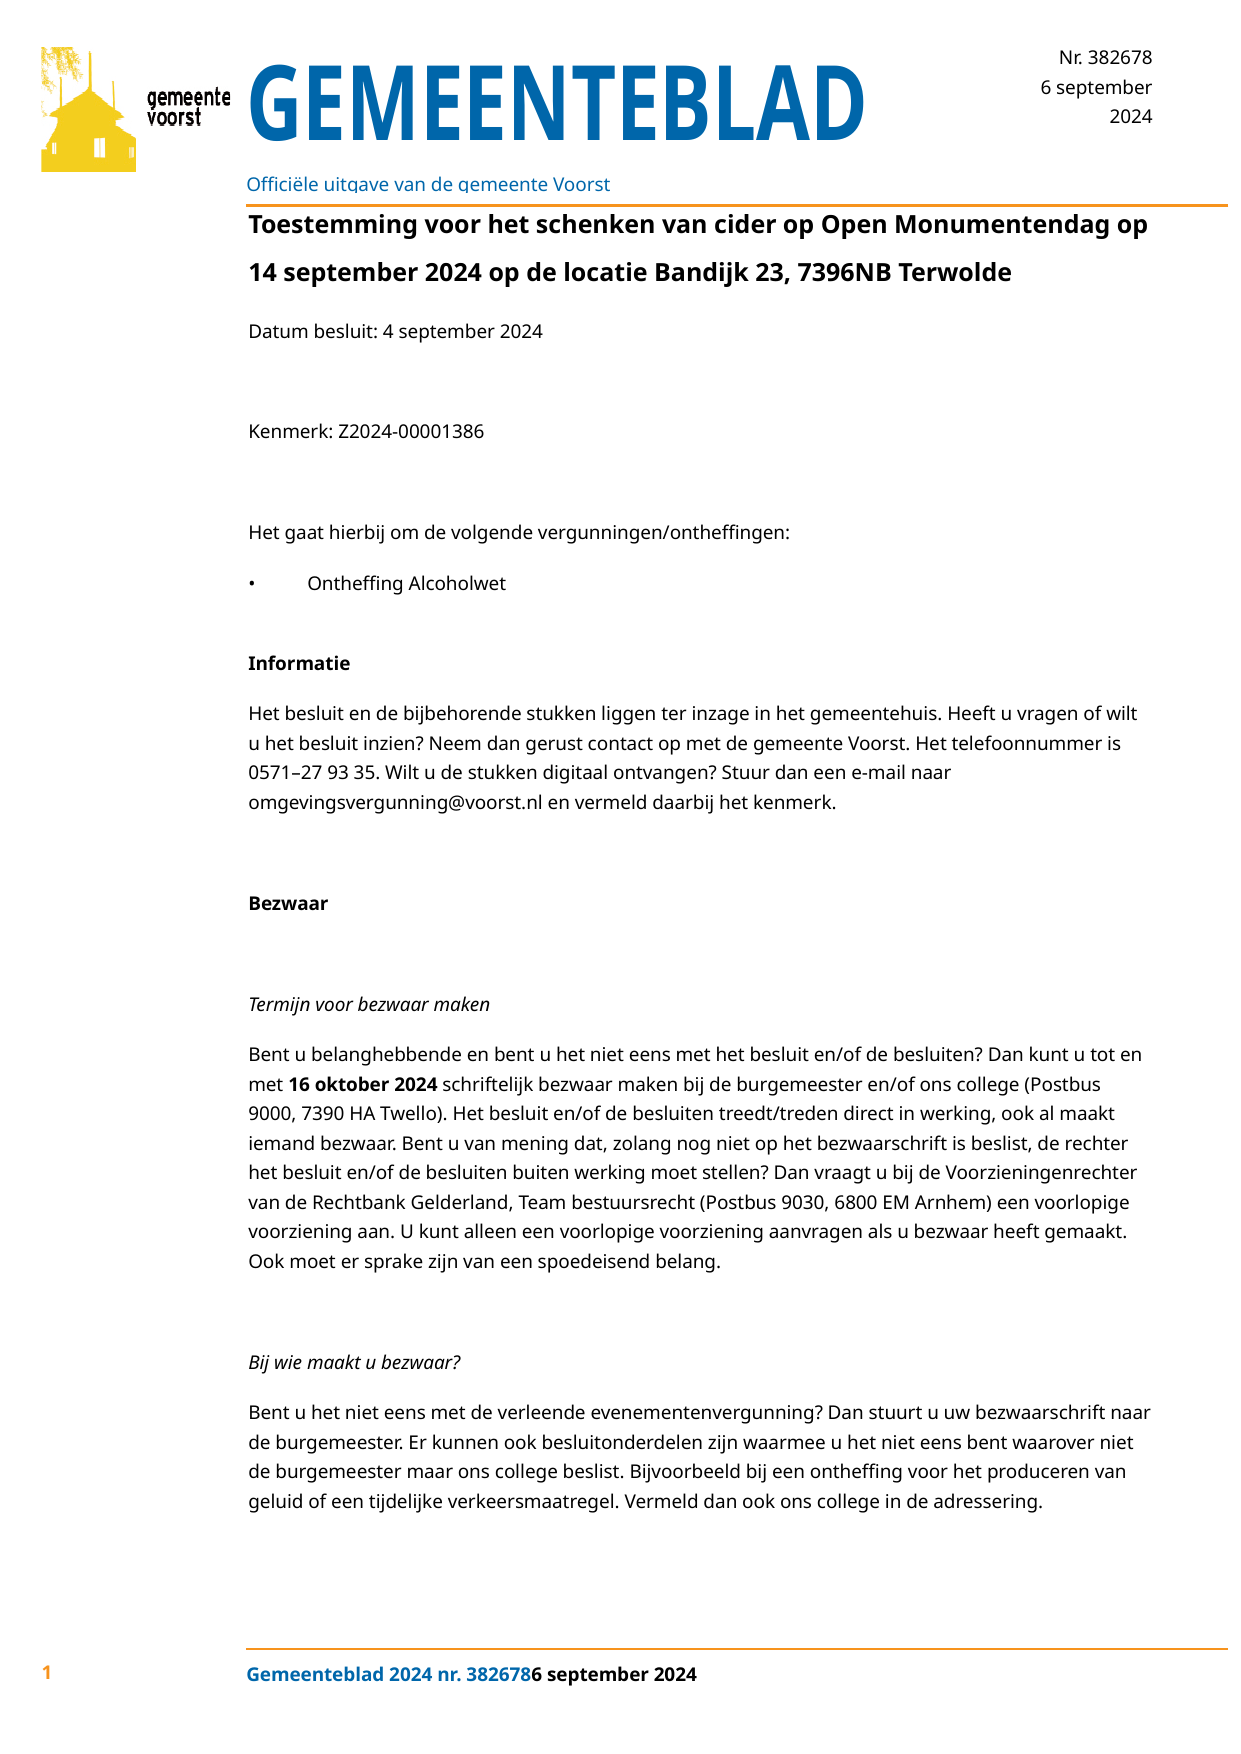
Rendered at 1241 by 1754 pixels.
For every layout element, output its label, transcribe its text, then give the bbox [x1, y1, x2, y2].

text Termijn voor bezwaar maken [248, 991, 1152, 1017]
picture [41, 47, 231, 172]
text Datum besluit: 4 september 2024 [248, 318, 1152, 344]
list Ontheffing Alcoholwet [248, 570, 1152, 596]
text Informatie [248, 650, 1152, 676]
text Het besluit en de bijbehorende stukken liggen ter inzage in het gemeentehuis. Heeft u vragen of wilt u het besluit inzien? Neem dan gerust contact op met de gemeente Voorst. Het telefoonnummer is 0571–27 93 35. Wilt u de stukken digitaal ontvangen? Stuur dan een e-mail naar omgevingsvergunning@voorst.nl en vermeld daarbij het kenmerk. [248, 700, 1152, 815]
text Toestemming voor het schenken van cider op Open Monumentendag op 14 september 2024 op de locatie Bandijk 23, 7396NB Terwolde [248, 207, 1152, 288]
text Bent u het niet eens met de verleende evenementenvergunning? Dan stuurt u uw bezwaarschrift naar de burgemeester. Er kunnen ook besluitonderdelen zijn waarmee u het niet eens bent waarover niet de burgemeester maar ons college beslist. Bijvoorbeeld bij een ontheffing voor het produceren van geluid of een tijdelijke verkeersmaatregel. Vermeld dan ook ons college in de adressering. [248, 1399, 1152, 1514]
text Het gaat hierbij om de volgende vergunningen/ontheffingen: [248, 519, 1152, 545]
text Bij wie maakt u bezwaar? [248, 1349, 1152, 1375]
text Bent u belanghebbende en bent u het niet eens met het besluit en/of de besluiten? Dan kunt u tot en met 16 oktober 2024 schriftelijk bezwaar maken bij de burgemeester en/of ons college (Postbus 9000, 7390 HA Twello). Het besluit en/of de besluiten treedt/treden direct in werking, ook al maakt iemand bezwaar. Bent u van mening dat, zolang nog niet op het bezwaarschrift is beslist, de rechter het besluit en/of de besluiten buiten werking moet stellen? Dan vraagt u bij de Voorzieningenrechter van de Rechtbank Gelderland, Team bestuursrecht (Postbus 9030, 6800 EM Arnhem) een voorlopige voorziening aan. U kunt alleen een voorlopige voorziening aanvragen als u bezwaar heeft gemaakt. Ook moet er sprake zijn van een spoedeisend belang. [248, 1041, 1152, 1274]
text Kenmerk: Z2024-00001386 [248, 419, 1152, 444]
text Bezwaar [248, 890, 1152, 916]
